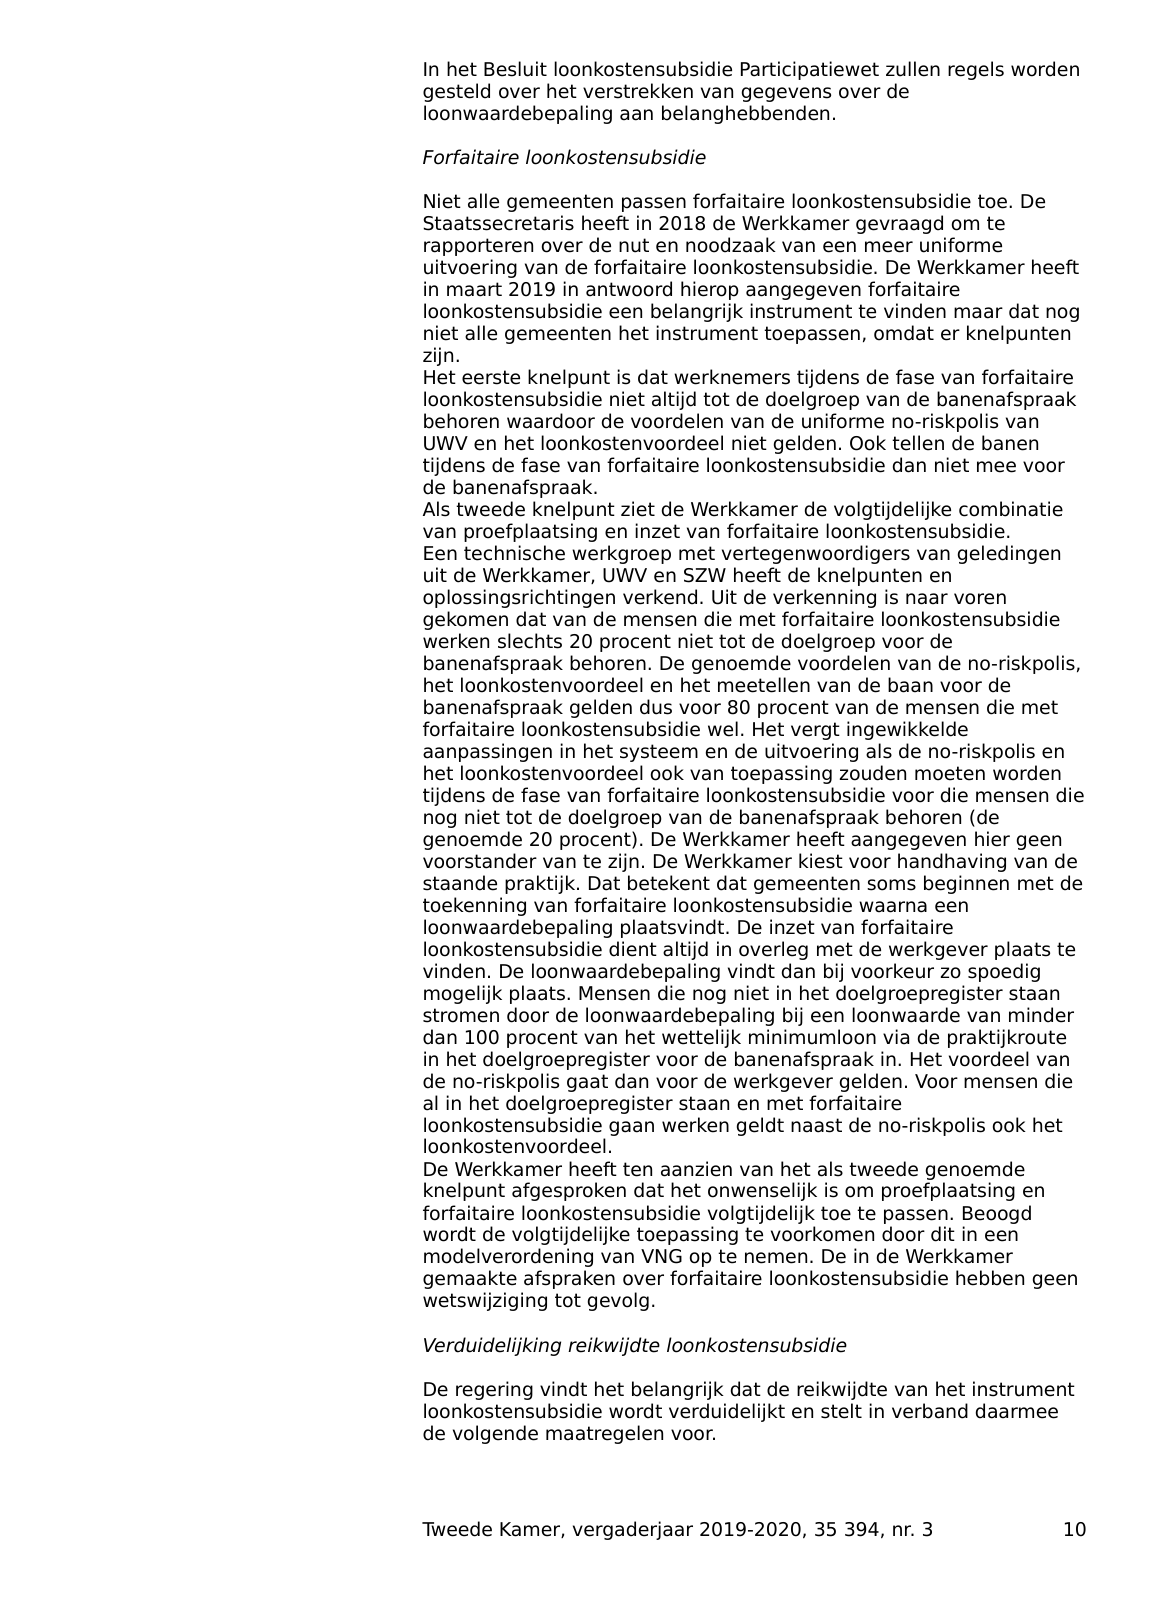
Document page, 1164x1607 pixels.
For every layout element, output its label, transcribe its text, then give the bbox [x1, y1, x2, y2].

text Als tweede knelpunt ziet de Werkkamer de volgtijdelijke combinatie van proefplaatsing en inzet van forfaitaire loonkostensubsidie. [422, 499, 1087, 543]
subtitle Verduidelijking reikwijdte loonkostensubsidie [422, 1334, 1087, 1356]
subtitle Forfaitaire loonkostensubsidie [422, 147, 1087, 169]
text In het Besluit loonkostensubsidie Participatiewet zullen regels worden gesteld over het verstrekken van gegevens over de loonwaardebepaling aan belanghebbenden. [422, 59, 1087, 125]
text De regering vindt het belangrijk dat de reikwijdte van het instrument loonkostensubsidie wordt verduidelijkt en stelt in verband daarmee de volgende maatregelen voor. [422, 1379, 1087, 1444]
text Een technische werkgroep met vertegenwoordigers van geledingen uit de Werkkamer, UWV en SZW heeft de knelpunten en oplossingsrichtingen verkend. Uit de verkenning is naar voren gekomen dat van de mensen die met forfaitaire loonkostensubsidie werken slechts 20 procent niet tot de doelgroep voor de banenafspraak behoren. De genoemde voordelen van de no-riskpolis, het loonkostenvoordeel en het meetellen van de baan voor de banenafspraak gelden dus voor 80 procent van de mensen die met forfaitaire loonkostensubsidie wel. Het vergt ingewikkelde aanpassingen in het systeem en de uitvoering als de no-riskpolis en het loonkostenvoordeel ook van toepassing zouden moeten worden tijdens de fase van forfaitaire loonkostensubsidie voor die mensen die nog niet tot de doelgroep van de banenafspraak behoren (de genoemde 20 procent). De Werkkamer heeft aangegeven hier geen voorstander van te zijn. De Werkkamer kiest voor handhaving van de staande praktijk. Dat betekent dat gemeenten soms beginnen met de toekenning van forfaitaire loonkostensubsidie waarna een loonwaardebepaling plaatsvindt. De inzet van forfaitaire loonkostensubsidie dient altijd in overleg met de werkgever plaats te vinden. De loonwaardebepaling vindt dan bij voorkeur zo spoedig mogelijk plaats. Mensen die nog niet in het doelgroepregister staan stromen door de loonwaardebepaling bij een loonwaarde van minder dan 100 procent van het wettelijk minimumloon via de praktijkroute in het doelgroepregister voor de banenafspraak in. Het voordeel van de no-riskpolis gaat dan voor de werkgever gelden. Voor mensen die al in het doelgroepregister staan en met forfaitaire loonkostensubsidie gaan werken geldt naast de no-riskpolis ook het loonkostenvoordeel. [422, 543, 1087, 1158]
text Het eerste knelpunt is dat werknemers tijdens de fase van forfaitaire loonkostensubsidie niet altijd tot de doelgroep van de banenafspraak behoren waardoor de voordelen van de uniforme no-riskpolis van UWV en het loonkostenvoordeel niet gelden. Ook tellen de banen tijdens de fase van forfaitaire loonkostensubsidie dan niet mee voor de banenafspraak. [422, 367, 1087, 499]
text Niet alle gemeenten passen forfaitaire loonkostensubsidie toe. De Staatssecretaris heeft in 2018 de Werkkamer gevraagd om te rapporteren over de nut en noodzaak van een meer uniforme uitvoering van de forfaitaire loonkostensubsidie. De Werkkamer heeft in maart 2019 in antwoord hierop aangegeven forfaitaire loonkostensubsidie een belangrijk instrument te vinden maar dat nog niet alle gemeenten het instrument toepassen, omdat er knelpunten zijn. [422, 191, 1087, 367]
text De Werkkamer heeft ten aanzien van het als tweede genoemde knelpunt afgesproken dat het onwenselijk is om proefplaatsing en forfaitaire loonkostensubsidie volgtijdelijk toe te passen. Beoogd wordt de volgtijdelijke toepassing te voorkomen door dit in een modelverordening van VNG op te nemen. De in de Werkkamer gemaakte afspraken over forfaitaire loonkostensubsidie hebben geen wetswijziging tot gevolg. [422, 1158, 1087, 1312]
